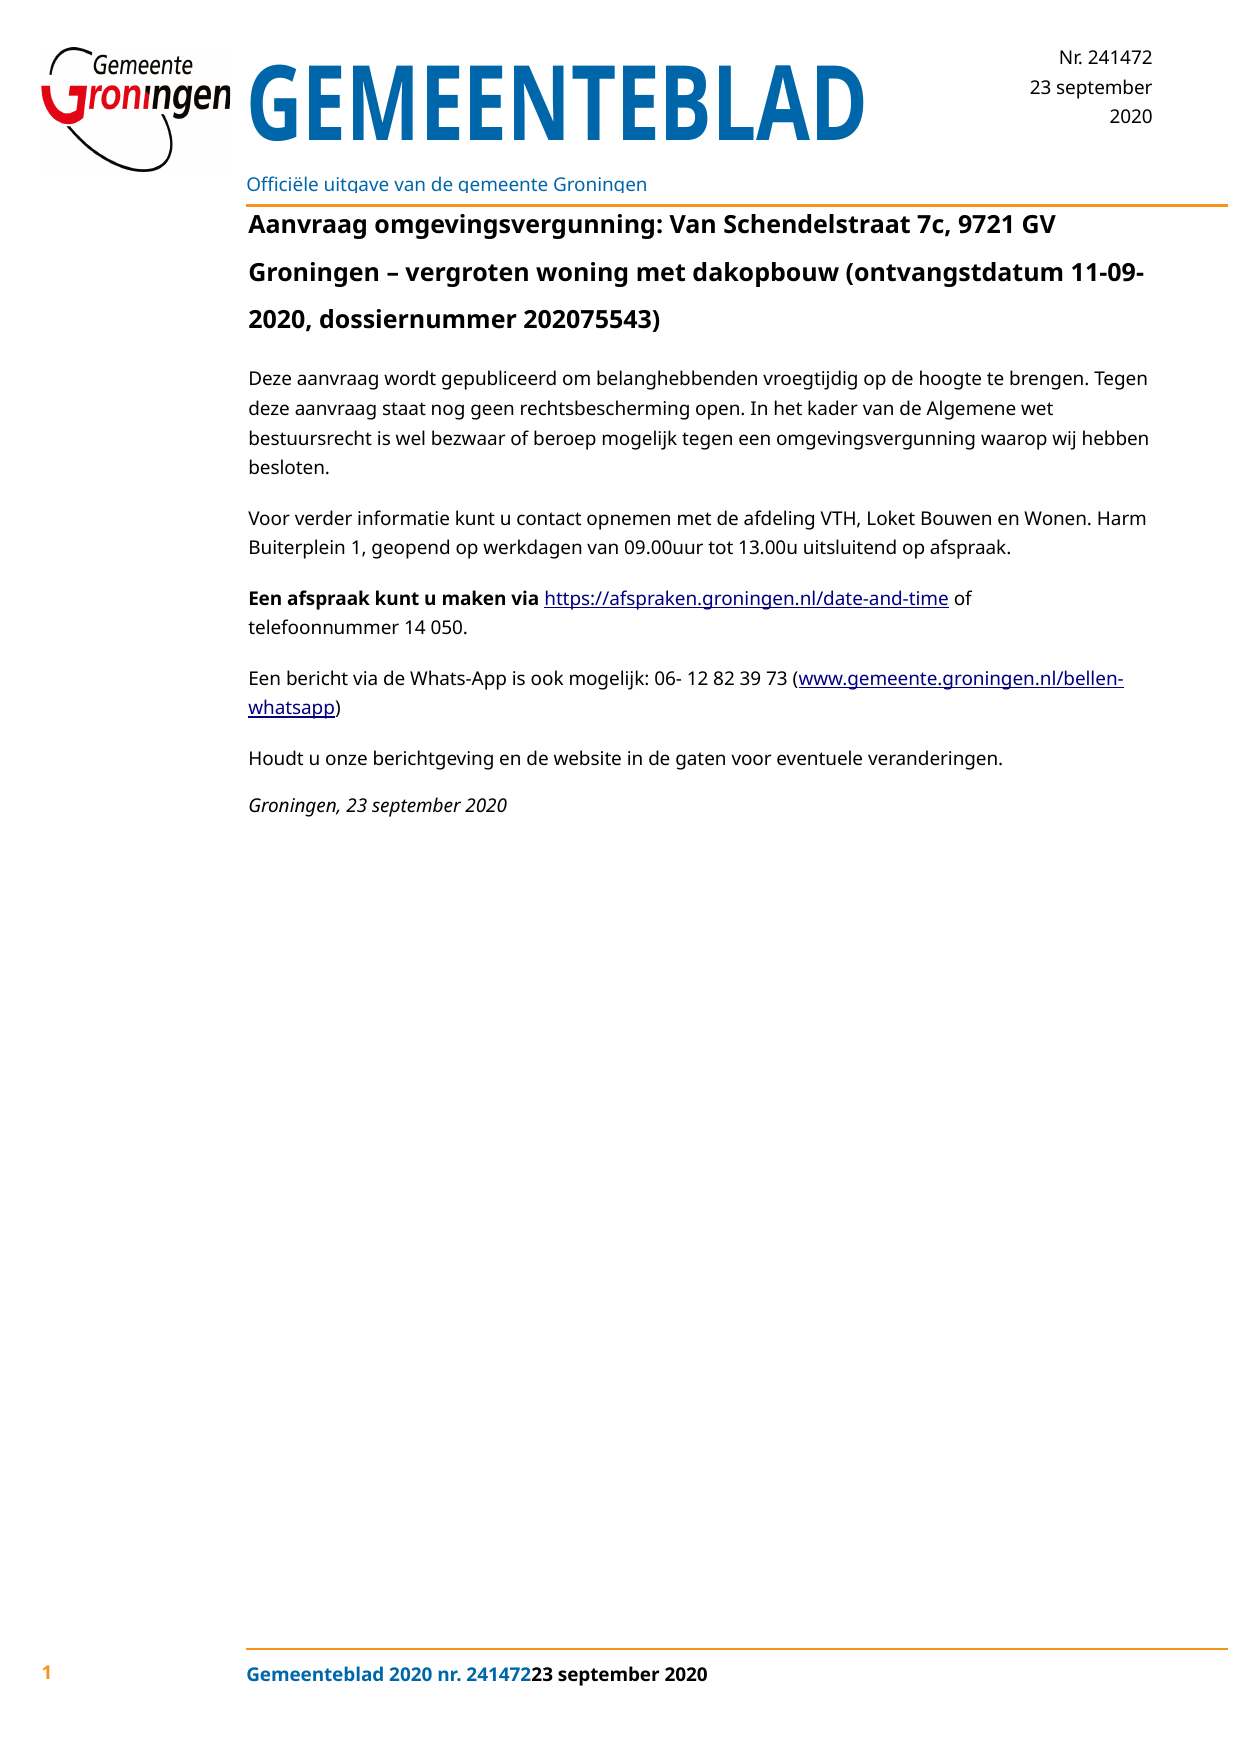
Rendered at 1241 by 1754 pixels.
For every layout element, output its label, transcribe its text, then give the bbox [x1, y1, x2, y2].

text Deze aanvraag wordt gepubliceerd om belanghebbenden vroegtijdig op de hoogte te brengen. Tegen deze aanvraag staat nog geen rechtsbescherming open. In het kader van de Algemene wet bestuursrecht is wel bezwaar of beroep mogelijk tegen een omgevingsvergunning waarop wij hebben besloten. [248, 366, 1152, 480]
picture [41, 47, 231, 172]
text Een afspraak kunt u maken via https://afspraken.groningen.nl/date-and-time of telefoonnummer 14 050. [248, 585, 1152, 640]
text Een bericht via de Whats-App is ook mogelijk: 06- 12 82 39 73 (www.gemeente.groningen.nl/bellen-whatsapp) [248, 665, 1152, 720]
text Voor verder informatie kunt u contact opnemen met de afdeling VTH, Loket Bouwen en Wonen. Harm Buiterplein 1, geopend op werkdagen van 09.00uur tot 13.00u uitsluitend op afspraak. [248, 505, 1152, 560]
text Aanvraag omgevingsvergunning: Van Schendelstraat 7c, 9721 GV Groningen – vergroten woning met dakopbouw (ontvangstdatum 11-09-2020, dossiernummer 202075543) [248, 207, 1152, 336]
text Houdt u onze berichtgeving en de website in de gaten voor eventuele veranderingen. [248, 745, 1152, 770]
text Groningen, 23 september 2020 [248, 792, 1152, 818]
